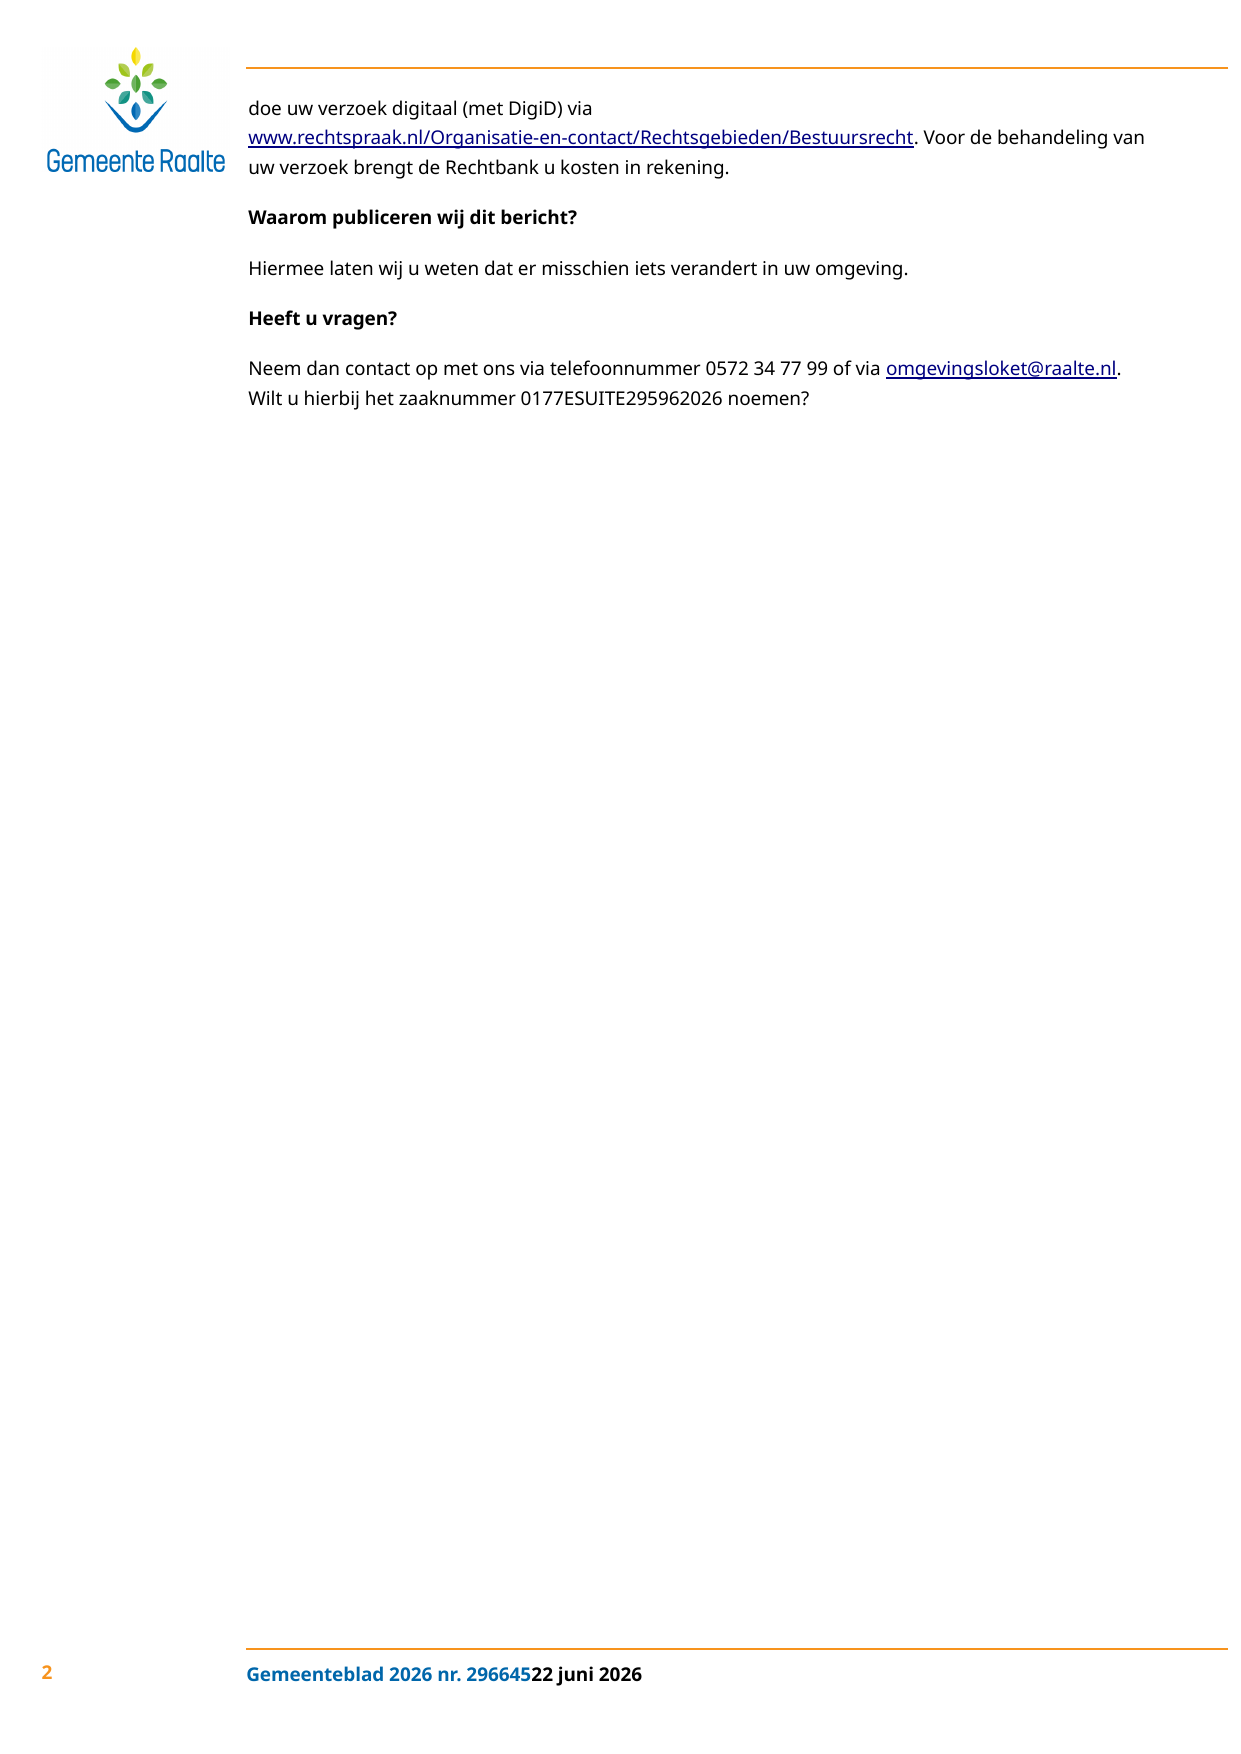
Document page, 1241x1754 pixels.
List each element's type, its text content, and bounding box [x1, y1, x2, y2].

text Neem dan contact op met ons via telefoonnummer 0572 34 77 99 of via omgevingsloket@raalte.nl. Wilt u hierbij het zaaknummer 0177ESUITE295962026 noemen? [248, 356, 1152, 411]
text Heeft u vragen? [248, 305, 1152, 331]
text doe uw verzoek digitaal (met DigiD) via www.rechtspraak.nl/Organisatie-en-contact/Rechtsgebieden/Bestuursrecht. Voor de behandeling van uw verzoek brengt de Rechtbank u kosten in rekening. [248, 95, 1152, 180]
text Hiermee laten wij u weten dat er misschien iets verandert in uw omgeving. [248, 255, 1152, 281]
text Waarom publiceren wij dit bericht? [248, 204, 1152, 230]
picture [41, 47, 231, 172]
